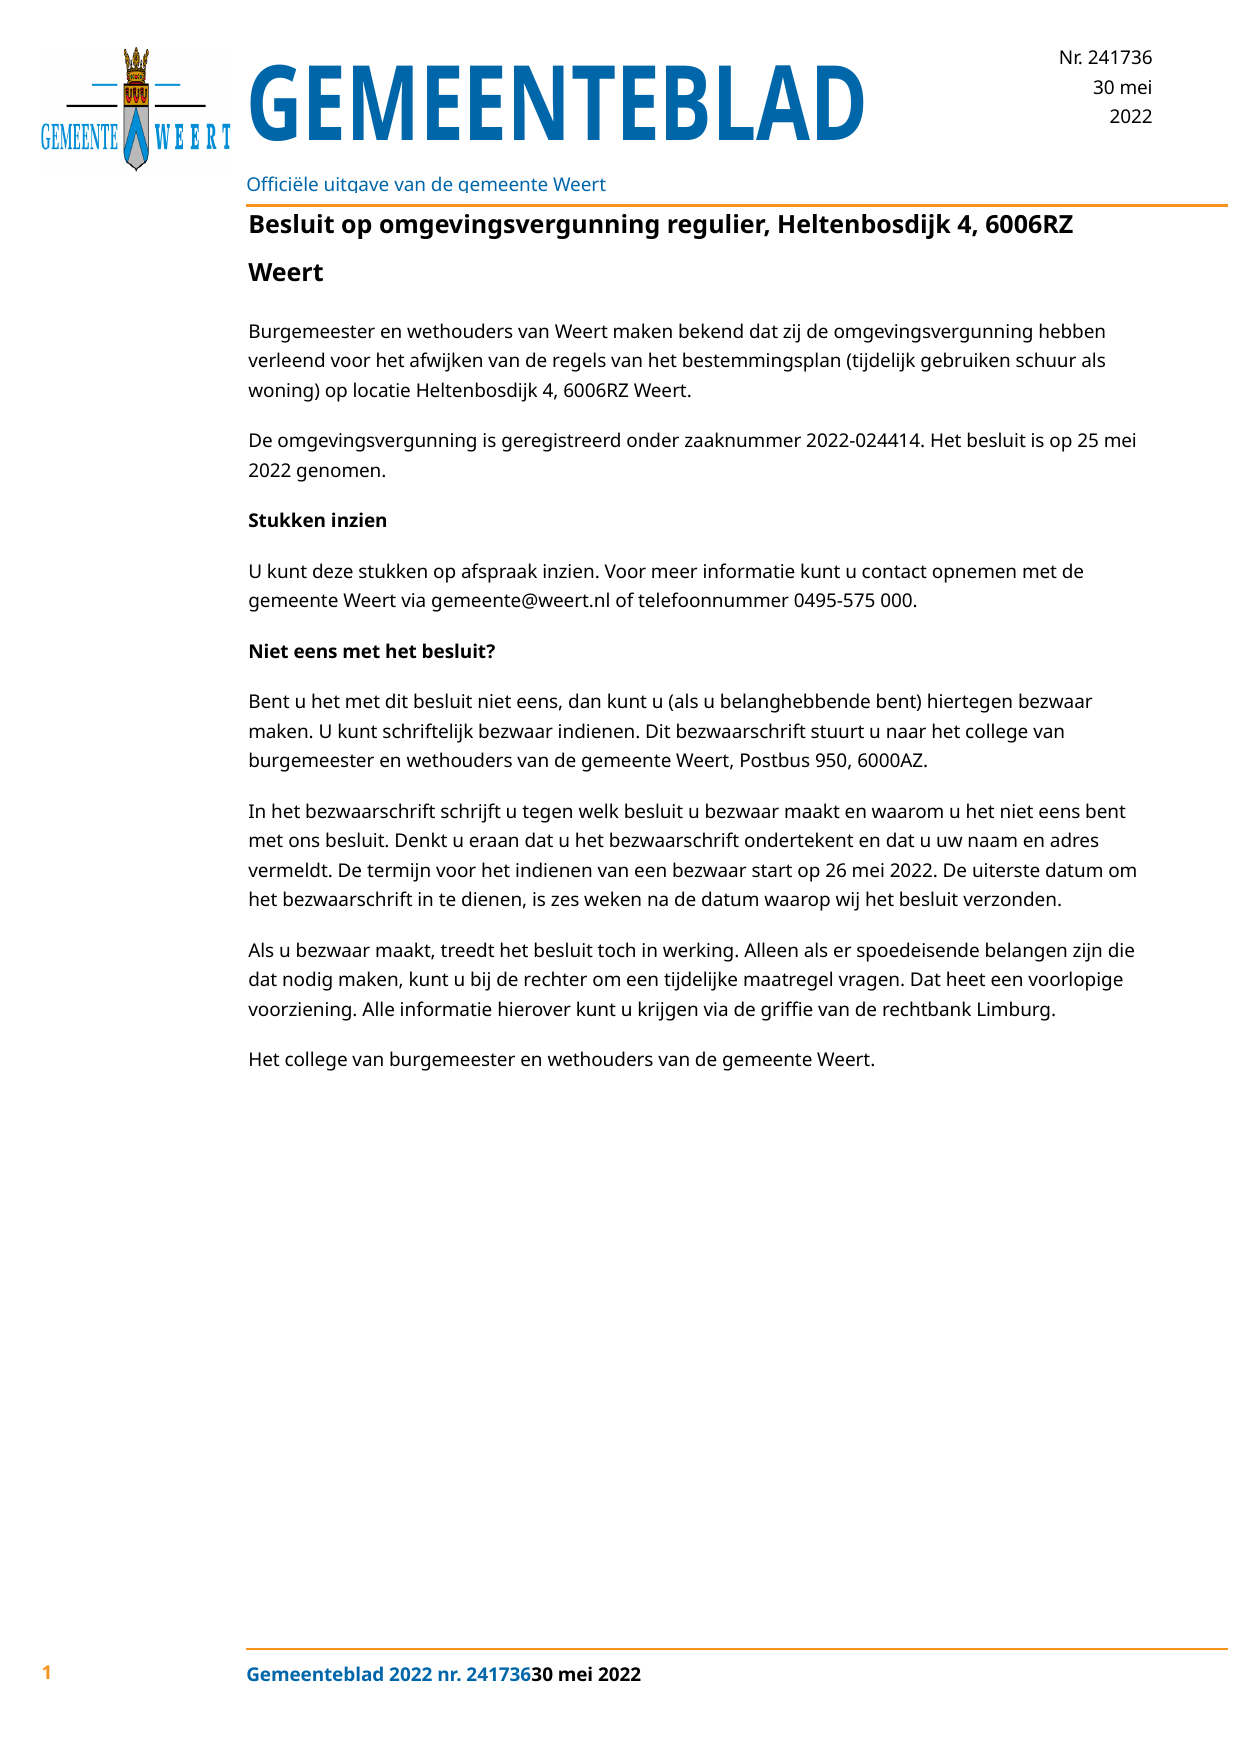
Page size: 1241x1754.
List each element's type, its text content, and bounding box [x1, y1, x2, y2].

picture [41, 47, 231, 172]
text Burgemeester en wethouders van Weert maken bekend dat zij de omgevingsvergunning hebben verleend voor het afwijken van de regels van het bestemmingsplan (tijdelijk gebruiken schuur als woning) op locatie Heltenbosdijk 4, 6006RZ Weert. [248, 318, 1152, 403]
text Bent u het met dit besluit niet eens, dan kunt u (als u belanghebbende bent) hiertegen bezwaar maken. U kunt schriftelijk bezwaar indienen. Dit bezwaarschrift stuurt u naar het college van burgemeester en wethouders van de gemeente Weert, Postbus 950, 6000AZ. [248, 688, 1152, 773]
text In het bezwaarschrift schrijft u tegen welk besluit u bezwaar maakt en waarom u het niet eens bent met ons besluit. Denkt u eraan dat u het bezwaarschrift ondertekent en dat u uw naam en adres vermeldt. De termijn voor het indienen van een bezwaar start op 26 mei 2022. De uiterste datum om het bezwaarschrift in te dienen, is zes weken na de datum waarop wij het besluit verzonden. [248, 798, 1152, 912]
text Stukken inzien [248, 507, 1152, 533]
text Besluit op omgevingsvergunning regulier, Heltenbosdijk 4, 6006RZ Weert [248, 207, 1152, 288]
text Het college van burgemeester en wethouders van de gemeente Weert. [248, 1047, 1152, 1072]
text Als u bezwaar maakt, treedt het besluit toch in werking. Alleen als er spoedeisende belangen zijn die dat nodig maken, kunt u bij de rechter om een tijdelijke maatregel vragen. Dat heet een voorlopige voorziening. Alle informatie hierover kunt u krijgen via de griffie van de rechtbank Limburg. [248, 937, 1152, 1022]
text De omgevingsvergunning is geregistreerd onder zaaknummer 2022-024414. Het besluit is op 25 mei 2022 genomen. [248, 427, 1152, 483]
text U kunt deze stukken op afspraak inzien. Voor meer informatie kunt u contact opnemen met de gemeente Weert via gemeente@weert.nl of telefoonnummer 0495-575 000. [248, 558, 1152, 613]
text Niet eens met het besluit? [248, 638, 1152, 664]
